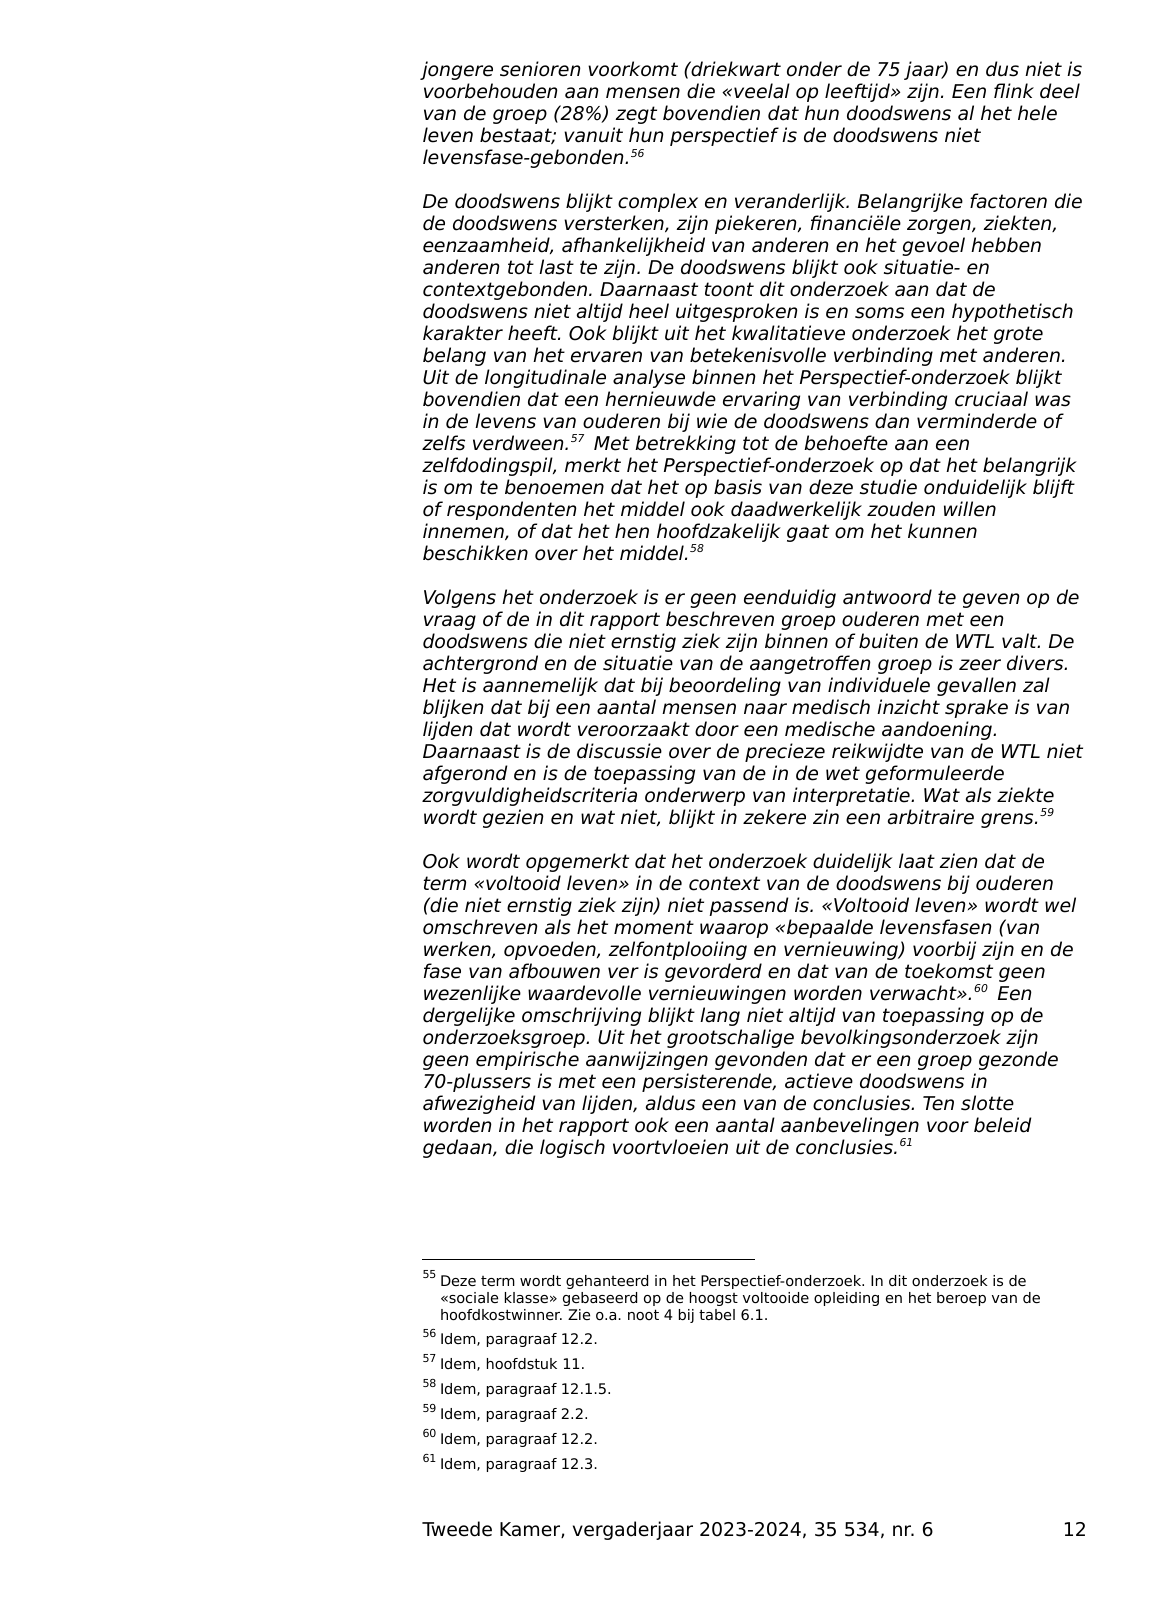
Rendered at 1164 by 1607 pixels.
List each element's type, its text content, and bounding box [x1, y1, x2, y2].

text Volgens het onderzoek is er geen eenduidig antwoord te geven op de vraag of de in dit rapport beschreven groep ouderen met een doodswens die niet ernstig ziek zijn binnen of buiten de WTL valt. De achtergrond en de situatie van de aangetroffen groep is zeer divers. Het is aannemelijk dat bij beoordeling van individuele gevallen zal blijken dat bij een aantal mensen naar medisch inzicht sprake is van lijden dat wordt veroorzaakt door een medische aandoening. Daarnaast is de discussie over de precieze reikwijdte van de WTL niet afgerond en is de toepassing van de in de wet geformuleerde zorgvuldigheidscriteria onderwerp van interpretatie. Wat als ziekte wordt gezien en wat niet, blijkt in zekere zin een arbitraire grens. [422, 587, 1087, 829]
text De doodswens blijkt complex en veranderlijk. Belangrijke factoren die de doodswens versterken, zijn piekeren, financiële zorgen, ziekten, eenzaamheid, afhankelijkheid van anderen en het gevoel hebben anderen tot last te zijn. De doodswens blijkt ook situatie- en contextgebonden. Daarnaast toont dit onderzoek aan dat de doodswens niet altijd heel uitgesproken is en soms een hypothetisch karakter heeft. Ook blijkt uit het kwalitatieve onderzoek het grote belang van het ervaren van betekenisvolle verbinding met anderen. Uit de longitudinale analyse binnen het Perspectief-onderzoek blijkt bovendien dat een hernieuwde ervaring van verbinding cruciaal was in de levens van ouderen bij wie de doodswens dan verminderde of zelfs verdween. Met betrekking tot de behoefte aan een zelfdodingspil, merkt het Perspectief-onderzoek op dat het belangrijk is om te benoemen dat het op basis van deze studie onduidelijk blijft of respondenten het middel ook daadwerkelijk zouden willen innemen, of dat het hen hoofdzakelijk gaat om het kunnen beschikken over het middel. [422, 191, 1087, 565]
text Idem, paragraaf 12.2. [422, 1427, 1087, 1449]
text Idem, paragraaf 12.2. [422, 1327, 1087, 1349]
text Idem, paragraaf 12.3. [422, 1452, 1087, 1474]
text Deze term wordt gehanteerd in het Perspectief-onderzoek. In dit onderzoek is de «sociale klasse» gebaseerd op de hoogst voltooide opleiding en het beroep van de hoofdkostwinner. Zie o.a. noot 4 bij tabel 6.1. [422, 1268, 1087, 1324]
text Ook wordt opgemerkt dat het onderzoek duidelijk laat zien dat de term «voltooid leven» in de context van de doodswens bij ouderen (die niet ernstig ziek zijn) niet passend is. «Voltooid leven» wordt wel omschreven als het moment waarop «bepaalde levensfasen (van werken, opvoeden, zelfontplooiing en vernieuwing) voorbij zijn en de fase van afbouwen ver is gevorderd en dat van de toekomst geen wezenlijke waardevolle vernieuwingen worden verwacht». Een dergelijke omschrijving blijkt lang niet altijd van toepassing op de onderzoeksgroep. Uit het grootschalige bevolkingsonderzoek zijn geen empirische aanwijzingen gevonden dat er een groep gezonde 70-plussers is met een persisterende, actieve doodswens in afwezigheid van lijden, aldus een van de conclusies. Ten slotte worden in het rapport ook een aantal aanbevelingen voor beleid gedaan, die logisch voortvloeien uit de conclusies. [422, 851, 1087, 1159]
text Idem, paragraaf 2.2. [422, 1402, 1087, 1424]
text jongere senioren voorkomt (driekwart onder de 75 jaar) en dus niet is voorbehouden aan mensen die «veelal op leeftijd» zijn. Een flink deel van de groep (28%) zegt bovendien dat hun doodswens al het hele leven bestaat; vanuit hun perspectief is de doodswens niet levensfase-gebonden. [422, 59, 1087, 169]
text Idem, hoofdstuk 11. [422, 1352, 1087, 1374]
text Idem, paragraaf 12.1.5. [422, 1377, 1087, 1399]
